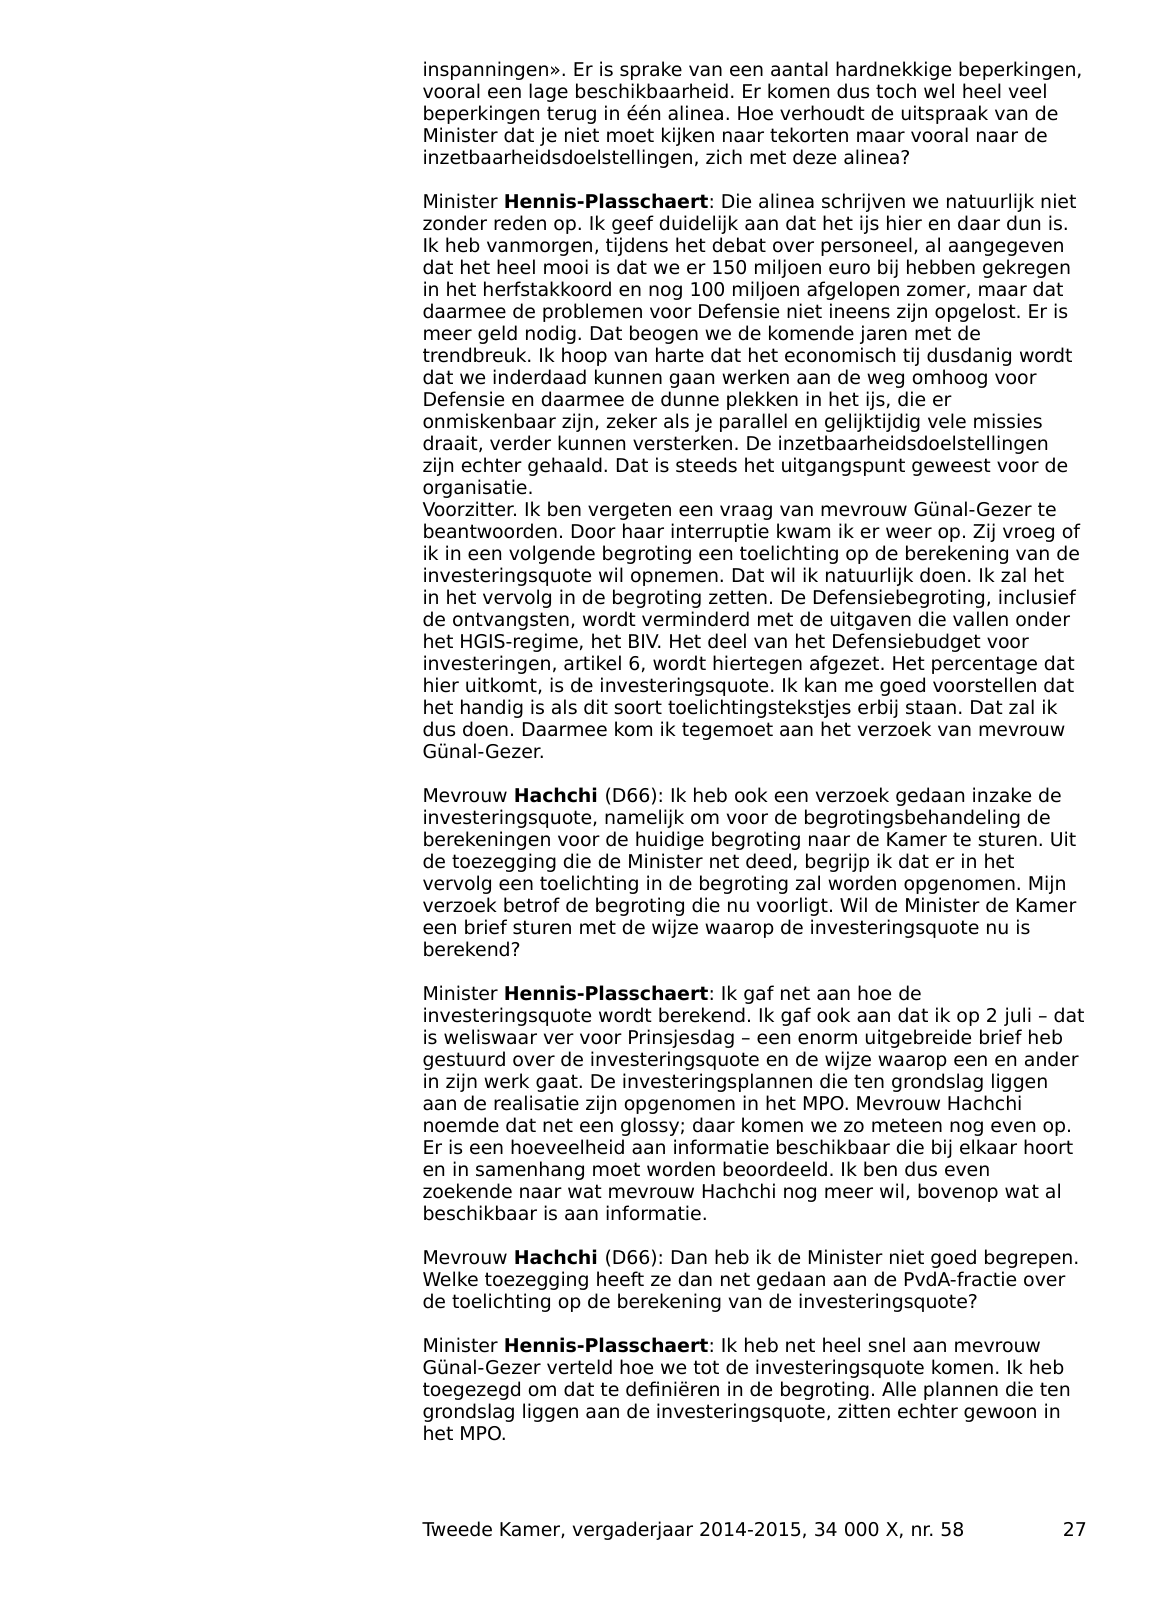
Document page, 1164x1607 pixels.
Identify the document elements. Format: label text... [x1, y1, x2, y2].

text Minister Hennis-Plasschaert: Ik heb net heel snel aan mevrouw Günal-Gezer verteld hoe we tot de investeringsquote komen. Ik heb toegezegd om dat te definiëren in de begroting. Alle plannen die ten grondslag liggen aan de investeringsquote, zitten echter gewoon in het MPO. [422, 1335, 1087, 1445]
text Mevrouw Hachchi (D66): Dan heb ik de Minister niet goed begrepen. Welke toezegging heeft ze dan net gedaan aan de PvdA-fractie over de toelichting op de berekening van de investeringsquote? [422, 1247, 1087, 1313]
text inspanningen». Er is sprake van een aantal hardnekkige beperkingen, vooral een lage beschikbaarheid. Er komen dus toch wel heel veel beperkingen terug in één alinea. Hoe verhoudt de uitspraak van de Minister dat je niet moet kijken naar tekorten maar vooral naar de inzetbaarheidsdoelstellingen, zich met deze alinea? [422, 59, 1087, 169]
text Mevrouw Hachchi (D66): Ik heb ook een verzoek gedaan inzake de investeringsquote, namelijk om voor de begrotingsbehandeling de berekeningen voor de huidige begroting naar de Kamer te sturen. Uit de toezegging die de Minister net deed, begrijp ik dat er in het vervolg een toelichting in de begroting zal worden opgenomen. Mijn verzoek betrof de begroting die nu voorligt. Wil de Minister de Kamer een brief sturen met de wijze waarop de investeringsquote nu is berekend? [422, 785, 1087, 961]
text Minister Hennis-Plasschaert: Ik gaf net aan hoe de investeringsquote wordt berekend. Ik gaf ook aan dat ik op 2 juli – dat is weliswaar ver voor Prinsjesdag – een enorm uitgebreide brief heb gestuurd over de investeringsquote en de wijze waarop een en ander in zijn werk gaat. De investeringsplannen die ten grondslag liggen aan de realisatie zijn opgenomen in het MPO. Mevrouw Hachchi noemde dat net een glossy; daar komen we zo meteen nog even op. Er is een hoeveelheid aan informatie beschikbaar die bij elkaar hoort en in samenhang moet worden beoordeeld. Ik ben dus even zoekende naar wat mevrouw Hachchi nog meer wil, bovenop wat al beschikbaar is aan informatie. [422, 983, 1087, 1224]
text Minister Hennis-Plasschaert: Die alinea schrijven we natuurlijk niet zonder reden op. Ik geef duidelijk aan dat het ijs hier en daar dun is. Ik heb vanmorgen, tijdens het debat over personeel, al aangegeven dat het heel mooi is dat we er 150 miljoen euro bij hebben gekregen in het herfstakkoord en nog 100 miljoen afgelopen zomer, maar dat daarmee de problemen voor Defensie niet ineens zijn opgelost. Er is meer geld nodig. Dat beogen we de komende jaren met de trendbreuk. Ik hoop van harte dat het economisch tij dusdanig wordt dat we inderdaad kunnen gaan werken aan de weg omhoog voor Defensie en daarmee de dunne plekken in het ijs, die er onmiskenbaar zijn, zeker als je parallel en gelijktijdig vele missies draait, verder kunnen versterken. De inzetbaarheidsdoelstellingen zijn echter gehaald. Dat is steeds het uitgangspunt geweest voor de organisatie. [422, 191, 1087, 499]
text Voorzitter. Ik ben vergeten een vraag van mevrouw Günal-Gezer te beantwoorden. Door haar interruptie kwam ik er weer op. Zij vroeg of ik in een volgende begroting een toelichting op de berekening van de investeringsquote wil opnemen. Dat wil ik natuurlijk doen. Ik zal het in het vervolg in de begroting zetten. De Defensiebegroting, inclusief de ontvangsten, wordt verminderd met de uitgaven die vallen onder het HGIS-regime, het BIV. Het deel van het Defensiebudget voor investeringen, artikel 6, wordt hiertegen afgezet. Het percentage dat hier uitkomt, is de investeringsquote. Ik kan me goed voorstellen dat het handig is als dit soort toelichtingstekstjes erbij staan. Dat zal ik dus doen. Daarmee kom ik tegemoet aan het verzoek van mevrouw Günal-Gezer. [422, 499, 1087, 763]
